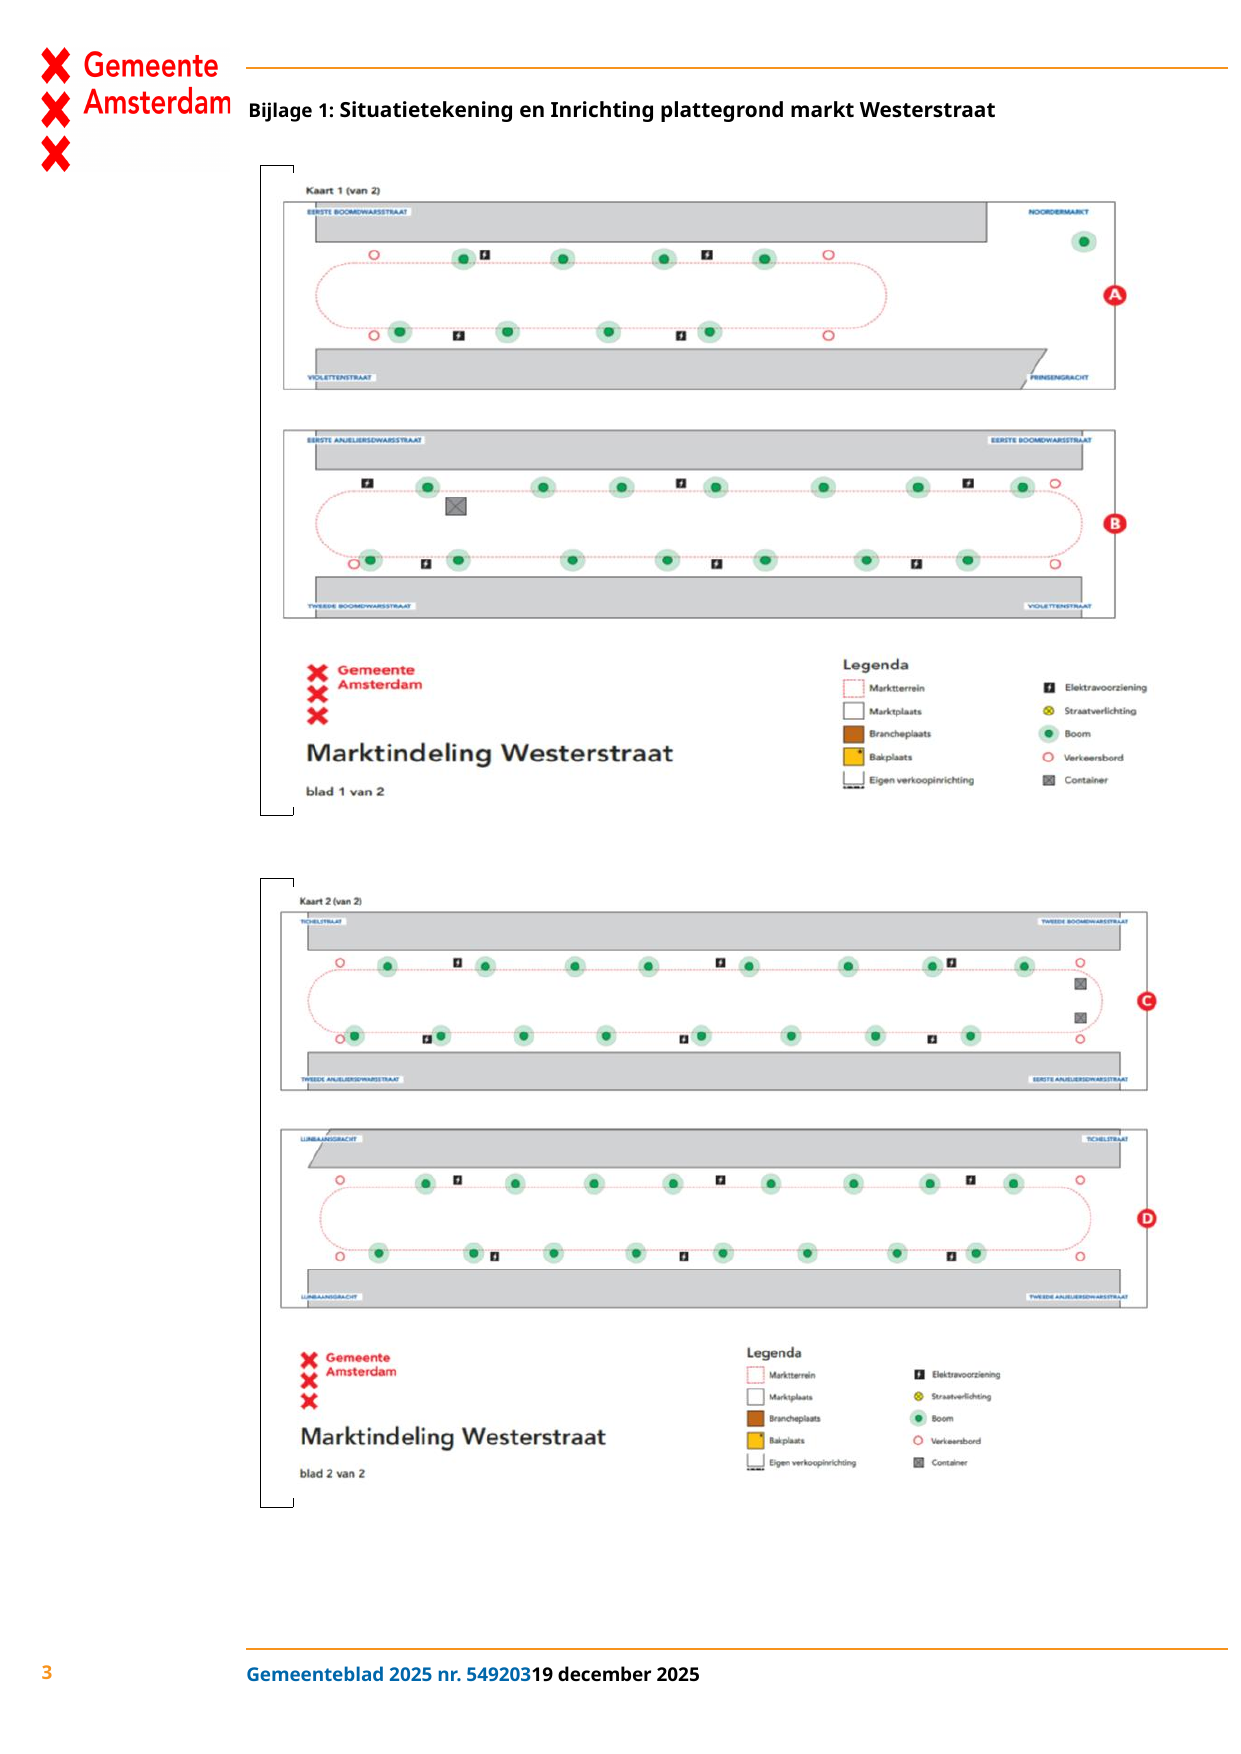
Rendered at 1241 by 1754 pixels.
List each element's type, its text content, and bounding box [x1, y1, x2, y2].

picture [268, 173, 1173, 807]
picture [268, 887, 1173, 1498]
picture [41, 47, 231, 172]
text Bijlage 1: Situatietekening en Inrichting plattegrond markt Westerstraat [248, 95, 1152, 123]
